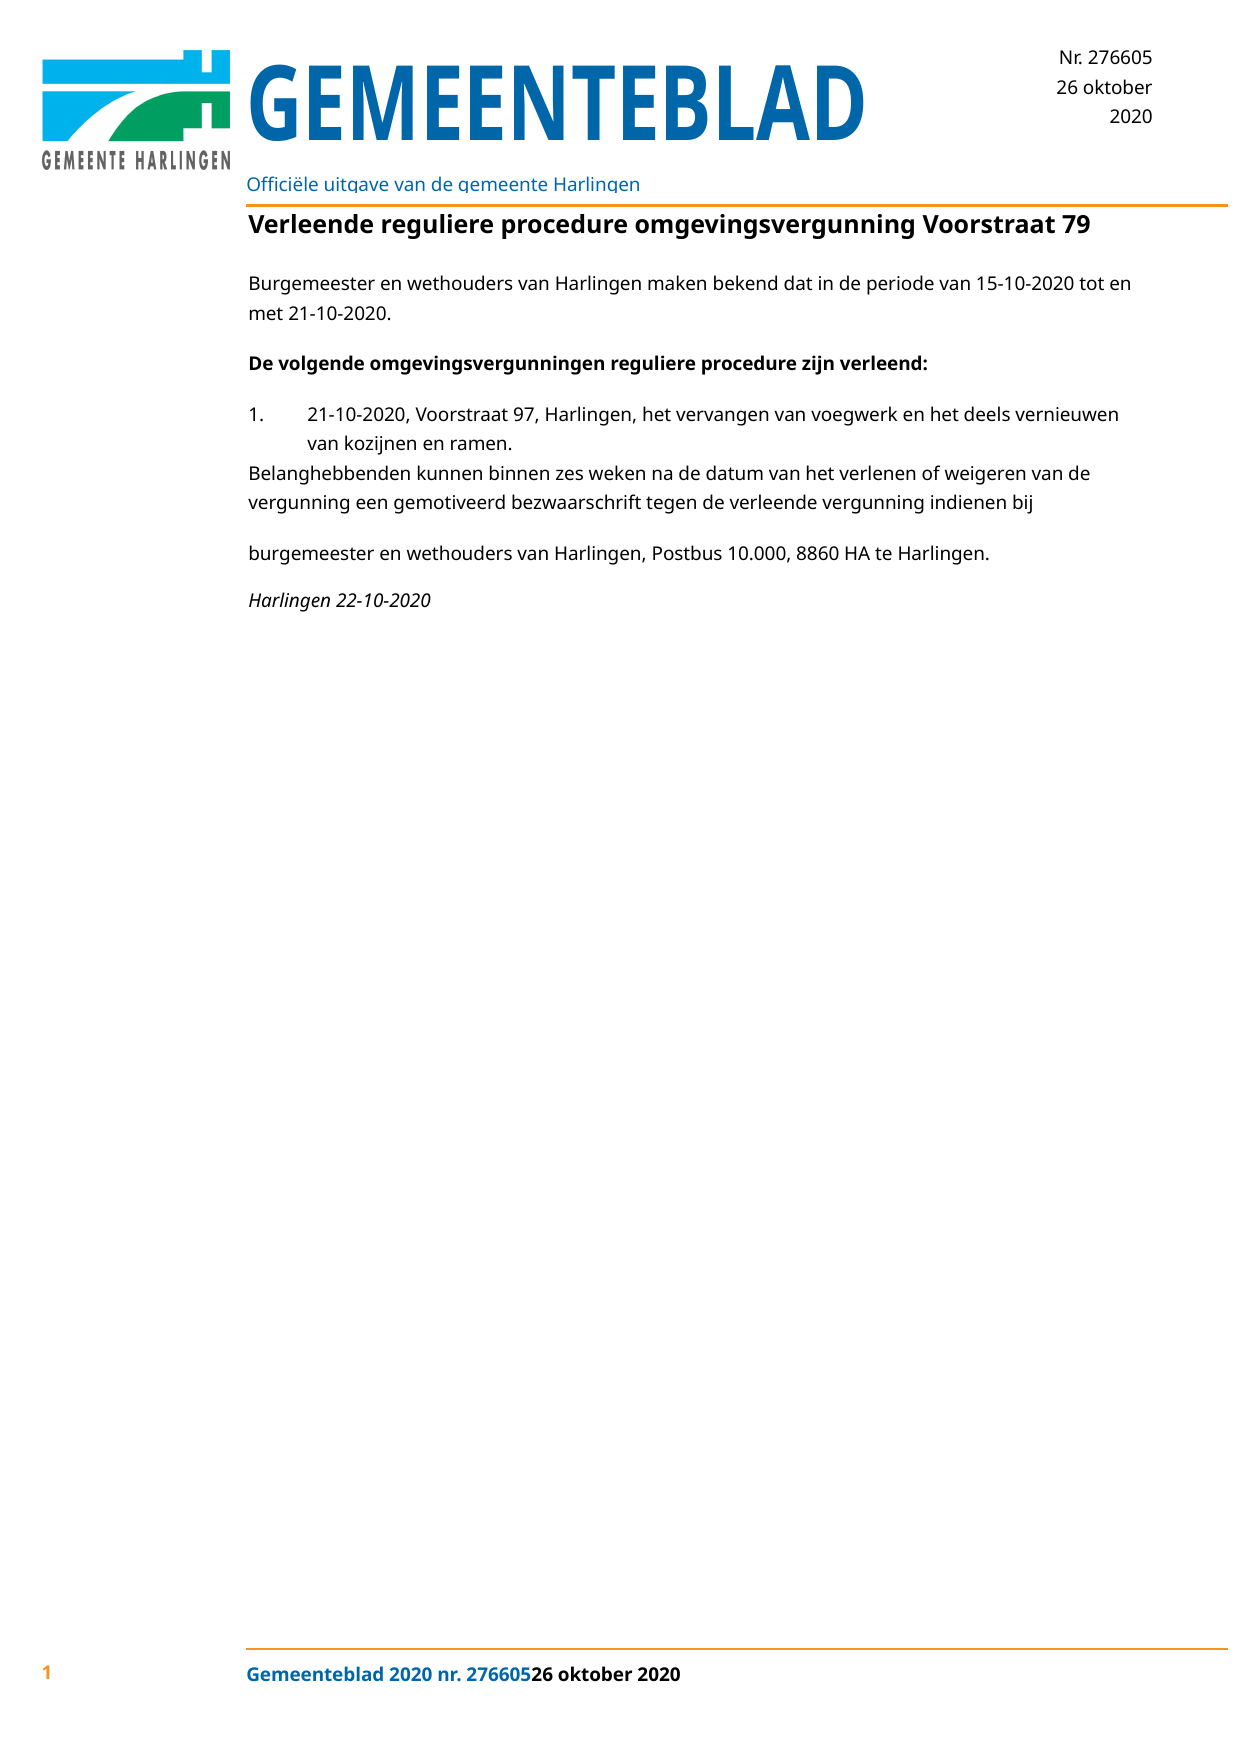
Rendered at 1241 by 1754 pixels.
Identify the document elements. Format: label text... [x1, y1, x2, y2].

text De volgende omgevingsvergunningen reguliere procedure zijn verleend: [248, 350, 1152, 376]
text burgemeester en wethouders van Harlingen, Postbus 10.000, 8860 HA te Harlingen. [248, 540, 1152, 566]
text Burgemeester en wethouders van Harlingen maken bekend dat in de periode van 15-10-2020 tot en met 21-10-2020. [248, 270, 1152, 326]
text Belanghebbenden kunnen binnen zes weken na de datum van het verlenen of weigeren van de vergunning een gemotiveerd bezwaarschrift tegen de verleende vergunning indienen bij [248, 460, 1152, 515]
picture [41, 47, 231, 172]
text Harlingen 22-10-2020 [248, 588, 1152, 613]
text Verleende reguliere procedure omgevingsvergunning Voorstraat 79 [248, 207, 1152, 241]
list 21-10-2020, Voorstraat 97, Harlingen, het vervangen van voegwerk en het deels vernieuwen van kozijnen en ramen. [248, 401, 1152, 456]
